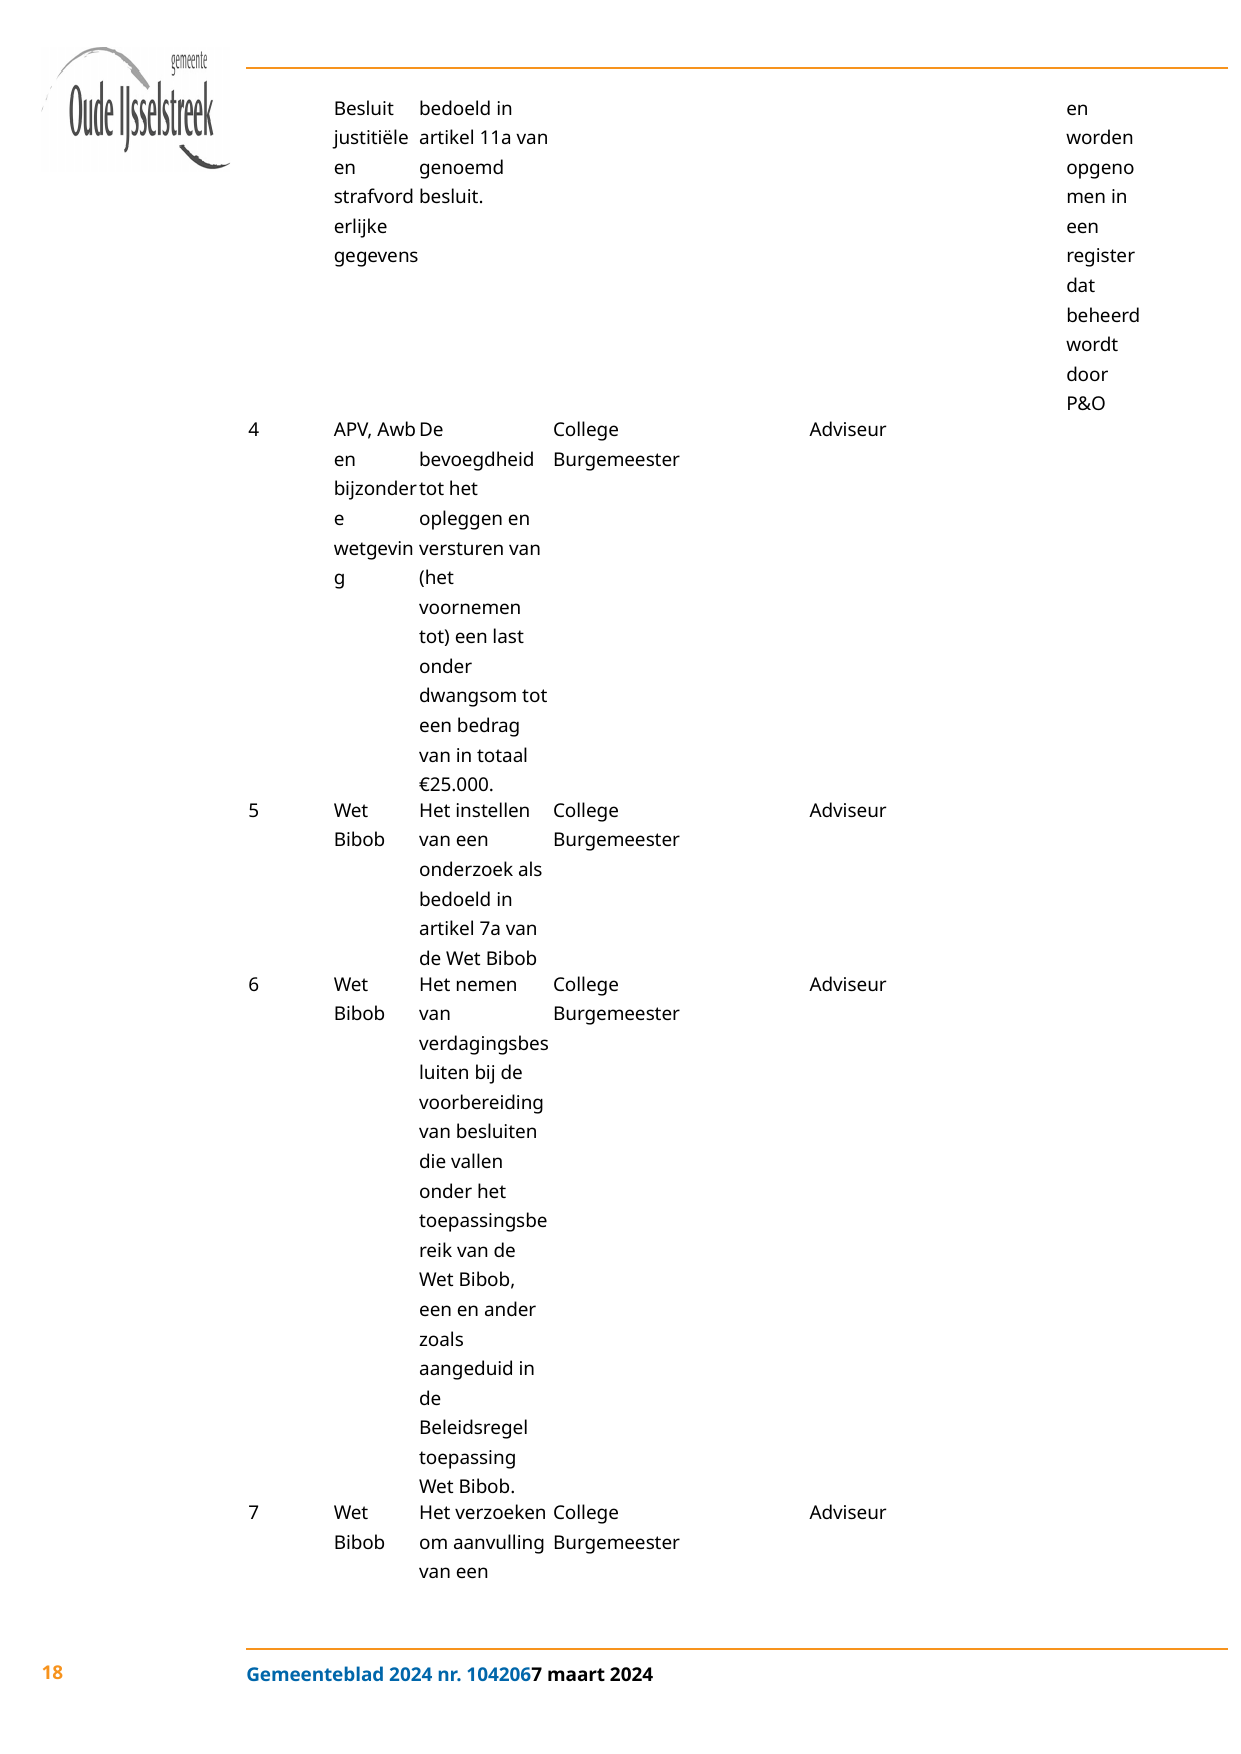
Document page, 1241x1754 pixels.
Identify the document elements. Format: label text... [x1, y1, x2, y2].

table_cell [1066, 1499, 1152, 1584]
table_cell College Burgemeester [553, 1499, 809, 1584]
table_cell Het instellen van een onderzoek als bedoeld in artikel 7a van de Wet Bibob [419, 797, 553, 971]
table_cell Besluit justitiële en strafvorderlijke gegevens [334, 95, 419, 416]
table_cell APV, Awb en bijzondere wetgeving [334, 416, 419, 797]
table_cell bedoeld in artikel 11a van genoemd besluit. [419, 95, 553, 416]
table_cell College Burgemeester [553, 797, 809, 971]
table_cell [1066, 797, 1152, 971]
table_cell Wet Bibob [334, 797, 419, 971]
table_cell Adviseur [809, 416, 1066, 797]
table_cell Het nemen van verdagingsbesluiten bij de voorbereiding van besluiten die vallen onder het toepassingsbereik van de Wet Bibob, een en ander zoals aangeduid in de Beleidsregel toepassing Wet Bibob. [419, 971, 553, 1499]
table_cell [809, 95, 1066, 416]
table_cell [1066, 971, 1152, 1499]
table_cell [1066, 416, 1152, 797]
picture [41, 47, 231, 172]
table_cell Wet Bibob [334, 1499, 419, 1584]
table_cell 7 [248, 1499, 333, 1584]
table_cell Adviseur [809, 1499, 1066, 1584]
table_cell 6 [248, 971, 333, 1499]
table_cell [248, 95, 333, 416]
table_cell 4 [248, 416, 333, 797]
table_cell Adviseur [809, 797, 1066, 971]
table_cell 5 [248, 797, 333, 971]
table_cell College Burgemeester [553, 416, 809, 797]
table_cell [553, 95, 809, 416]
table_cell College Burgemeester [553, 971, 809, 1499]
table_cell Wet Bibob [334, 971, 419, 1499]
table_cell Het verzoeken om aanvulling van een [419, 1499, 553, 1584]
table_cell en worden opgenomen in een register dat beheerd wordt door P&O [1066, 95, 1152, 416]
table_cell De bevoegdheid tot het opleggen en versturen van (het voornemen tot) een last onder dwangsom tot een bedrag van in totaal €25.000. [419, 416, 553, 797]
table_cell Adviseur [809, 971, 1066, 1499]
